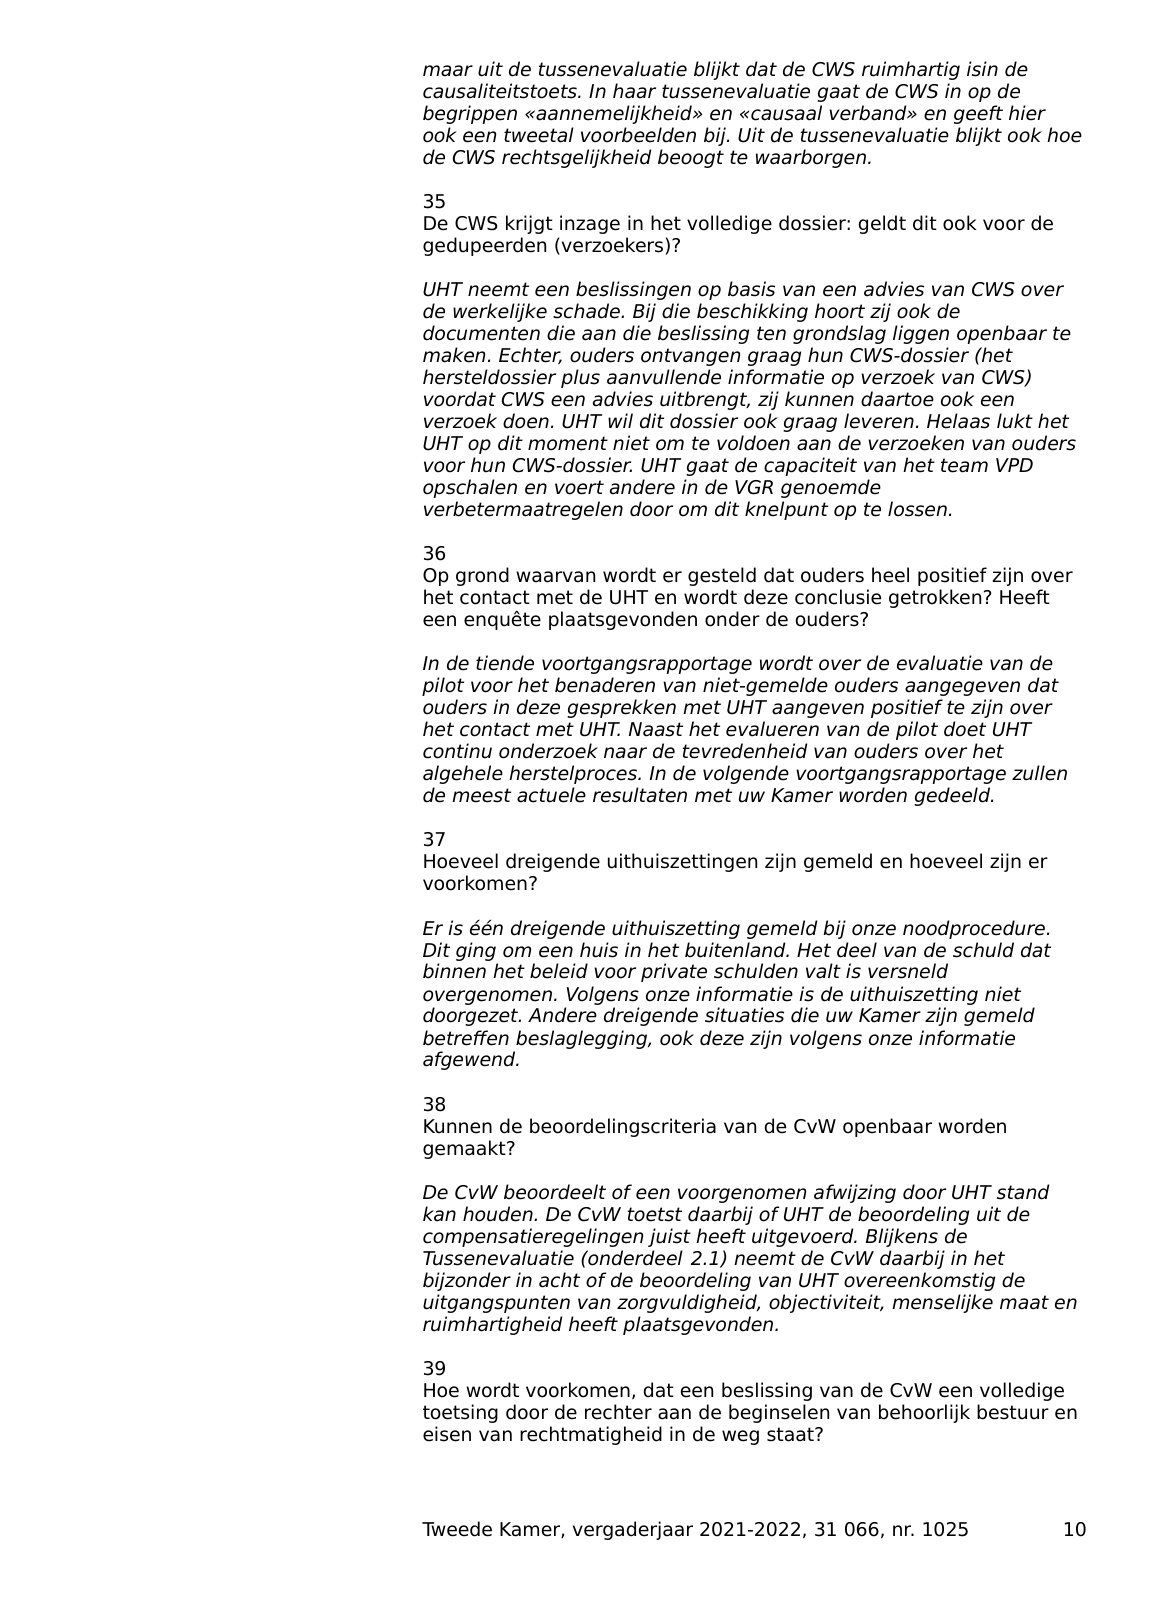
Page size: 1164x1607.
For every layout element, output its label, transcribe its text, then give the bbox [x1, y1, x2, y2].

text 37 [422, 829, 1087, 851]
text Kunnen de beoordelingscriteria van de CvW openbaar worden gemaakt? [422, 1116, 1087, 1159]
text In de tiende voortgangsrapportage wordt over de evaluatie van de pilot voor het benaderen van niet-gemelde ouders aangegeven dat ouders in deze gesprekken met UHT aangeven positief te zijn over het contact met UHT. Naast het evalueren van de pilot doet UHT continu onderzoek naar de tevredenheid van ouders over het algehele herstelproces. In de volgende voortgangsrapportage zullen de meest actuele resultaten met uw Kamer worden gedeeld. [422, 653, 1087, 807]
text 38 [422, 1093, 1087, 1116]
text 39 [422, 1358, 1087, 1380]
text 35 [422, 191, 1087, 213]
text Op grond waarvan wordt er gesteld dat ouders heel positief zijn over het contact met de UHT en wordt deze conclusie getrokken? Heeft een enquête plaatsgevonden onder de ouders? [422, 565, 1087, 631]
text Er is één dreigende uithuiszetting gemeld bij onze noodprocedure. Dit ging om een huis in het buitenland. Het deel van de schuld dat binnen het beleid voor private schulden valt is versneld overgenomen. Volgens onze informatie is de uithuiszetting niet doorgezet. Andere dreigende situaties die uw Kamer zijn gemeld betreffen beslaglegging, ook deze zijn volgens onze informatie afgewend. [422, 917, 1087, 1071]
text De CWS krijgt inzage in het volledige dossier: geldt dit ook voor de gedupeerden (verzoekers)? [422, 213, 1087, 257]
text UHT neemt een beslissingen op basis van een advies van CWS over de werkelijke schade. Bij die beschikking hoort zij ook de documenten die aan die beslissing ten grondslag liggen openbaar te maken. Echter, ouders ontvangen graag hun CWS-dossier (het hersteldossier plus aanvullende informatie op verzoek van CWS) voordat CWS een advies uitbrengt, zij kunnen daartoe ook een verzoek doen. UHT wil dit dossier ook graag leveren. Helaas lukt het UHT op dit moment niet om te voldoen aan de verzoeken van ouders voor hun CWS-dossier. UHT gaat de capaciteit van het team VPD opschalen en voert andere in de VGR genoemde verbetermaatregelen door om dit knelpunt op te lossen. [422, 279, 1087, 521]
text maar uit de tussenevaluatie blijkt dat de CWS ruimhartig isin de causaliteitstoets. In haar tussenevaluatie gaat de CWS in op de begrippen «aannemelijkheid» en «causaal verband» en geeft hier ook een tweetal voorbeelden bij. Uit de tussenevaluatie blijkt ook hoe de CWS rechtsgelijkheid beoogt te waarborgen. [422, 59, 1087, 169]
text Hoe wordt voorkomen, dat een beslissing van de CvW een volledige toetsing door de rechter aan de beginselen van behoorlijk bestuur en eisen van rechtmatigheid in de weg staat? [422, 1380, 1087, 1446]
text De CvW beoordeelt of een voorgenomen afwijzing door UHT stand kan houden. De CvW toetst daarbij of UHT de beoordeling uit de compensatieregelingen juist heeft uitgevoerd. Blijkens de Tussenevaluatie (onderdeel 2.1) neemt de CvW daarbij in het bijzonder in acht of de beoordeling van UHT overeenkomstig de uitgangspunten van zorgvuldigheid, objectiviteit, menselijke maat en ruimhartigheid heeft plaatsgevonden. [422, 1182, 1087, 1336]
text 36 [422, 543, 1087, 565]
text Hoeveel dreigende uithuiszettingen zijn gemeld en hoeveel zijn er voorkomen? [422, 851, 1087, 895]
